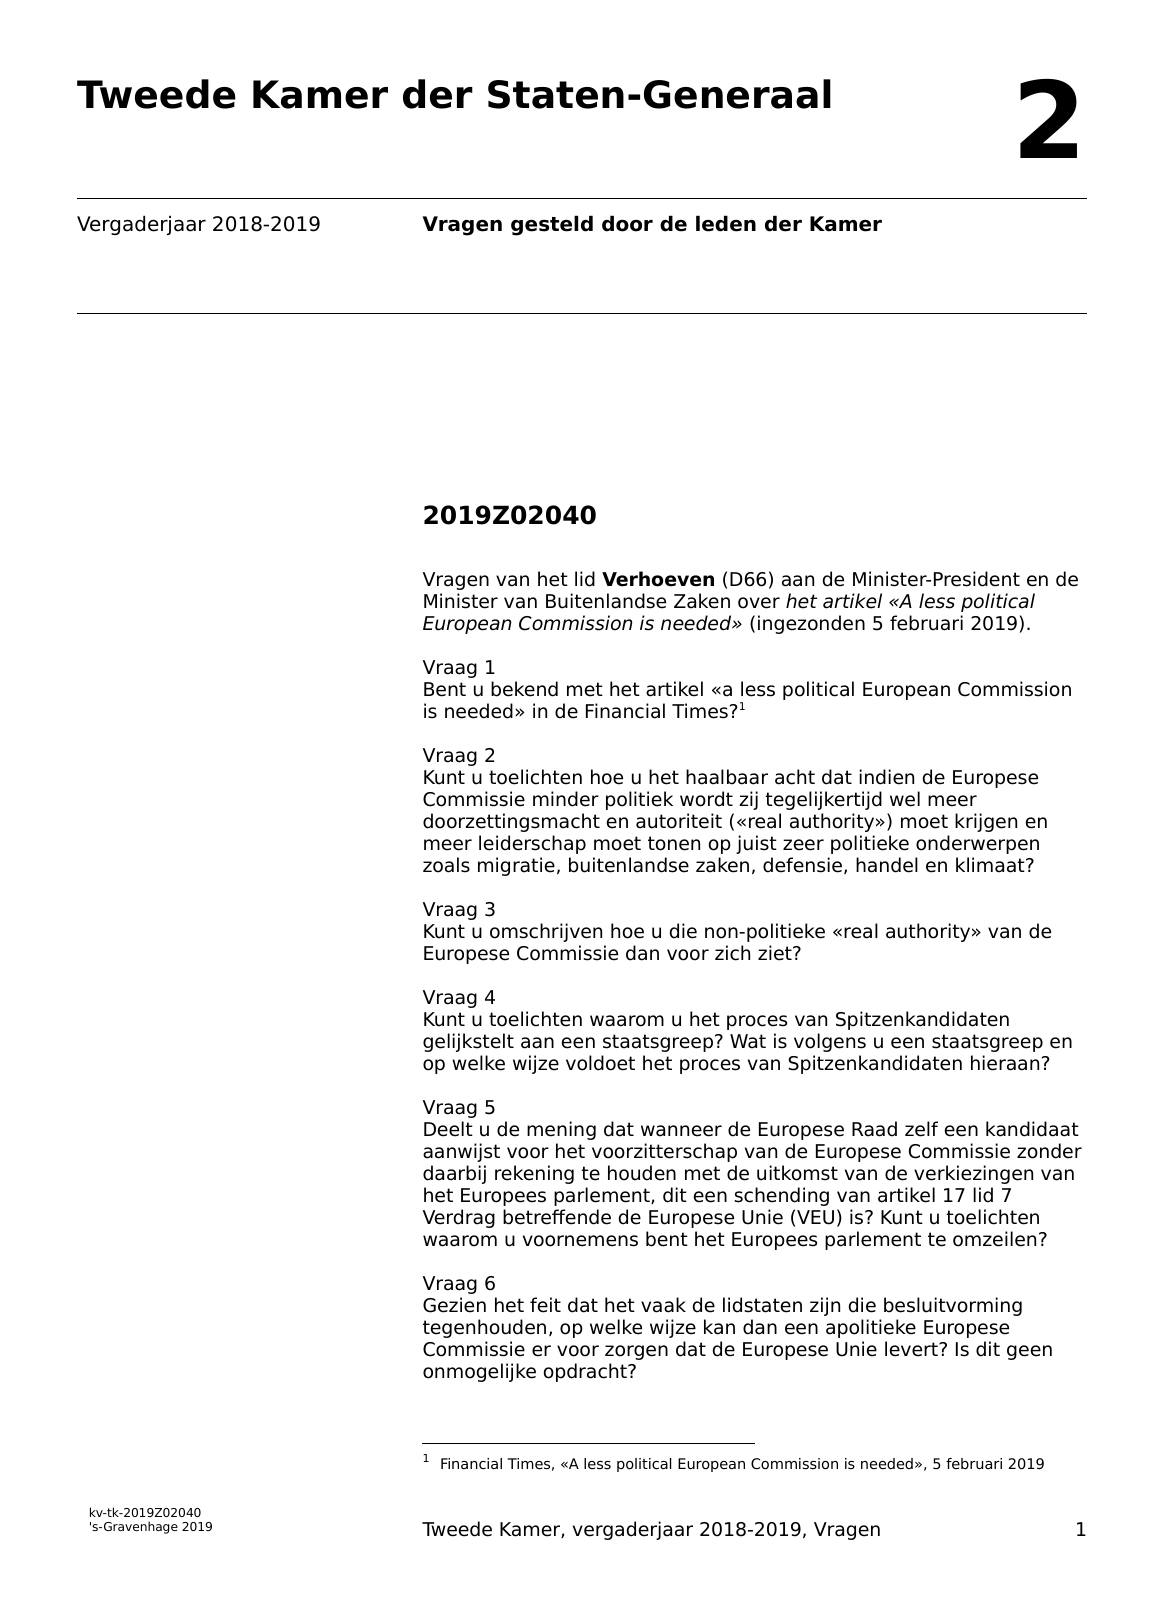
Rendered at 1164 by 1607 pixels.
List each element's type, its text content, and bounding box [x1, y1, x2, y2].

text Vraag 4 [422, 987, 1087, 1009]
table_header Tweede Kamer der Staten-Generaal [77, 59, 886, 198]
table_cell Vragen gesteld door de leden der Kamer [422, 199, 1087, 313]
text 2019Z02040 [422, 501, 1087, 531]
text Vraag 1 [422, 657, 1087, 679]
text Vraag 5 [422, 1097, 1087, 1119]
text Kunt u toelichten hoe u het haalbaar acht dat indien de Europese Commissie minder politiek wordt zij tegelijkertijd wel meer doorzettingsmacht en autoriteit («real authority») moet krijgen en meer leiderschap moet tonen op juist zeer politieke onderwerpen zoals migratie, buitenlandse zaken, defensie, handel en klimaat? [422, 767, 1087, 877]
text Gezien het feit dat het vaak de lidstaten zijn die besluitvorming tegenhouden, op welke wijze kan dan een apolitieke Europese Commissie er voor zorgen dat de Europese Unie levert? Is dit geen onmogelijke opdracht? [422, 1295, 1087, 1383]
text Vraag 2 [422, 745, 1087, 767]
text kv-tk-2019Z02040 [88, 1506, 323, 1520]
text Kunt u toelichten waarom u het proces van Spitzenkandidaten gelijkstelt aan een staatsgreep? Wat is volgens u een staatsgreep en op welke wijze voldoet het proces van Spitzenkandidaten hieraan? [422, 1009, 1087, 1075]
text Vraag 3 [422, 899, 1087, 921]
table_header 2 [886, 59, 1087, 198]
text Vragen van het lid Verhoeven (D66) aan de Minister-President en de Minister van Buitenlandse Zaken over het artikel «A less political European Commission is needed» (ingezonden 5 februari 2019). [422, 569, 1087, 635]
text Bent u bekend met het artikel «a less political European Commission is needed» in de Financial Times? [422, 679, 1087, 723]
text Financial Times, «A less political European Commission is needed», 5 februari 2019 [422, 1452, 1087, 1474]
text Kunt u omschrijven hoe u die non-politieke «real authority» van de Europese Commissie dan voor zich ziet? [422, 921, 1087, 965]
text 's-Gravenhage 2019 [88, 1520, 323, 1534]
text Vraag 6 [422, 1273, 1087, 1295]
text Deelt u de mening dat wanneer de Europese Raad zelf een kandidaat aanwijst voor het voorzitterschap van de Europese Commissie zonder daarbij rekening te houden met de uitkomst van de verkiezingen van het Europees parlement, dit een schending van artikel 17 lid 7 Verdrag betreffende de Europese Unie (VEU) is? Kunt u toelichten waarom u voornemens bent het Europees parlement te omzeilen? [422, 1119, 1087, 1251]
table_cell Vergaderjaar 2018-2019 [77, 199, 422, 313]
